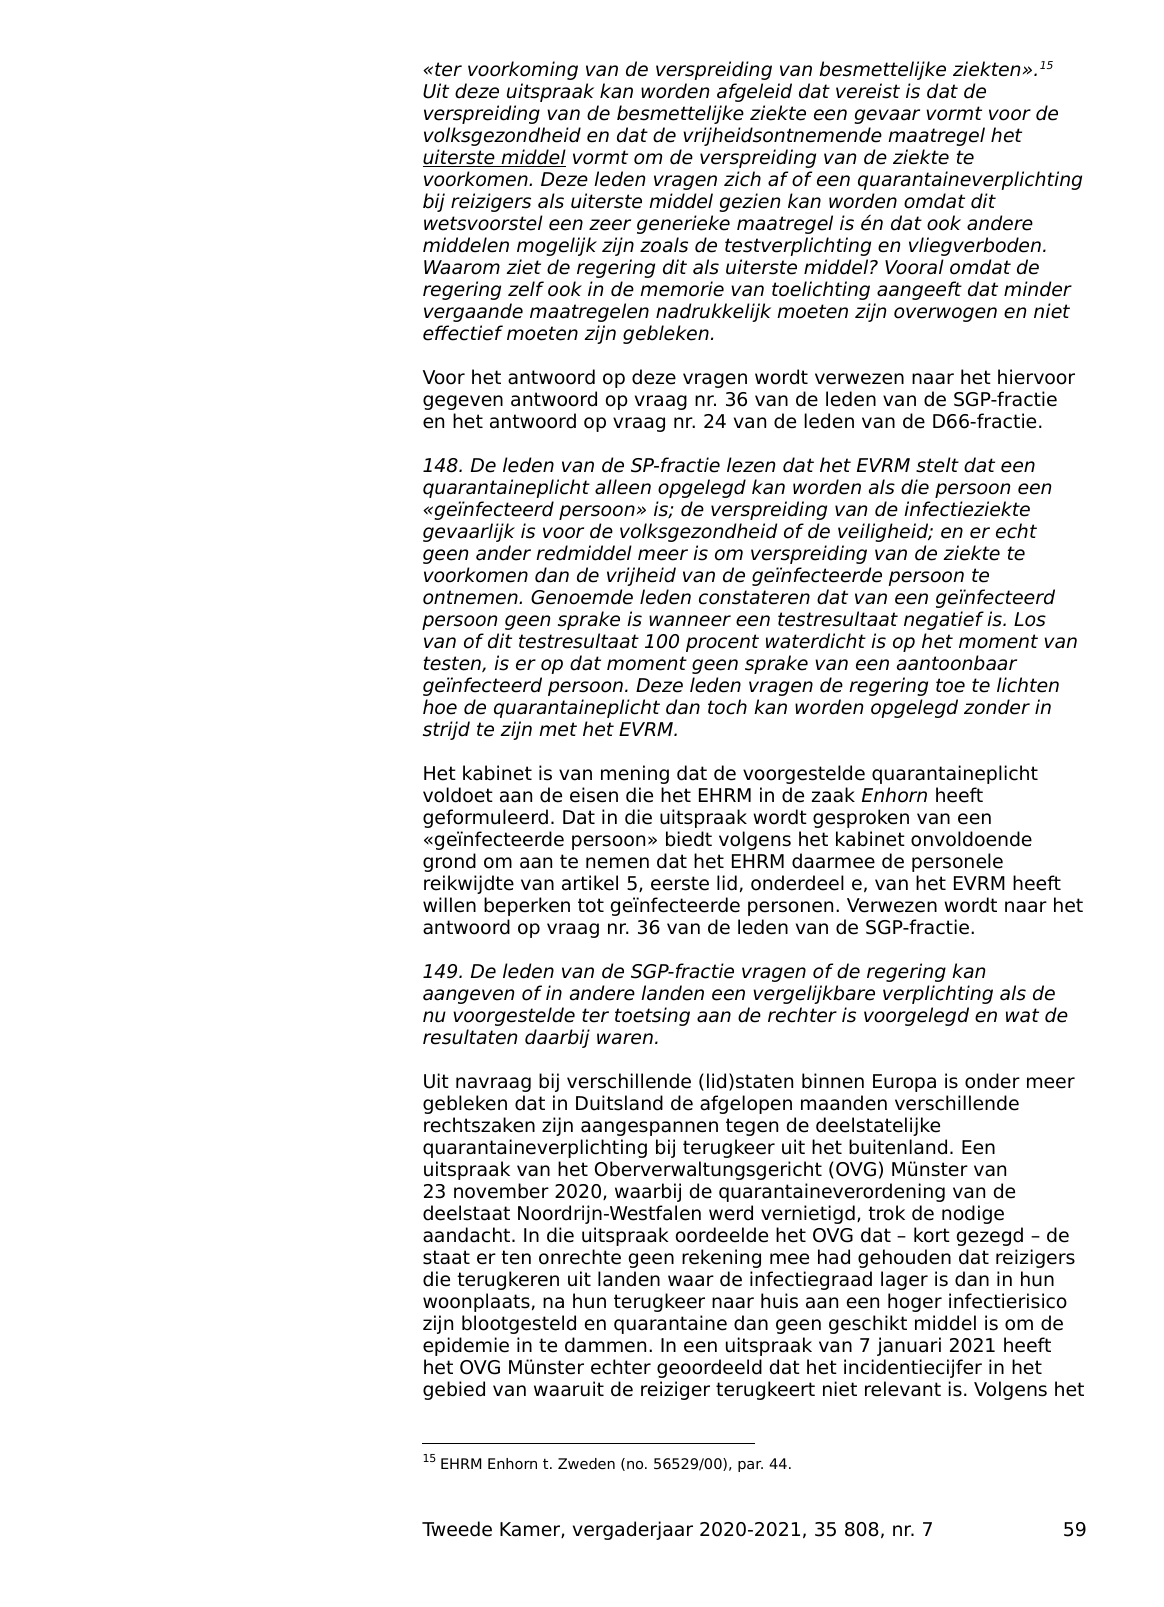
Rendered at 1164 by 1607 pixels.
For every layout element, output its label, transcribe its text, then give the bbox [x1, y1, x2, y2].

text EHRM Enhorn t. Zweden (no. 56529/00), par. 44. [422, 1452, 1087, 1474]
text «ter voorkoming van de verspreiding van besmettelijke ziekten». Uit deze uitspraak kan worden afgeleid dat vereist is dat de verspreiding van de besmettelijke ziekte een gevaar vormt voor de volksgezondheid en dat de vrijheidsontnemende maatregel het uiterste middel vormt om de verspreiding van de ziekte te voorkomen. Deze leden vragen zich af of een quarantaineverplichting bij reizigers als uiterste middel gezien kan worden omdat dit wetsvoorstel een zeer generieke maatregel is én dat ook andere middelen mogelijk zijn zoals de testverplichting en vliegverboden. Waarom ziet de regering dit als uiterste middel? Vooral omdat de regering zelf ook in de memorie van toelichting aangeeft dat minder vergaande maatregelen nadrukkelijk moeten zijn overwogen en niet effectief moeten zijn gebleken. [422, 59, 1087, 345]
text Uit navraag bij verschillende (lid)staten binnen Europa is onder meer gebleken dat in Duitsland de afgelopen maanden verschillende rechtszaken zijn aangespannen tegen de deelstatelijke quarantaineverplichting bij terugkeer uit het buitenland. Een uitspraak van het Oberverwaltungsgericht (OVG) Münster van 23 november 2020, waarbij de quarantaineverordening van de deelstaat Noordrijn-Westfalen werd vernietigd, trok de nodige aandacht. In die uitspraak oordeelde het OVG dat – kort gezegd – de staat er ten onrechte geen rekening mee had gehouden dat reizigers die terugkeren uit landen waar de infectiegraad lager is dan in hun woonplaats, na hun terugkeer naar huis aan een hoger infectierisico zijn blootgesteld en quarantaine dan geen geschikt middel is om de epidemie in te dammen. In een uitspraak van 7 januari 2021 heeft het OVG Münster echter geoordeeld dat het incidentiecijfer in het gebied van waaruit de reiziger terugkeert niet relevant is. Volgens het [422, 1071, 1087, 1401]
text 149. De leden van de SGP-fractie vragen of de regering kan aangeven of in andere landen een vergelijkbare verplichting als de nu voorgestelde ter toetsing aan de rechter is voorgelegd en wat de resultaten daarbij waren. [422, 961, 1087, 1049]
text Voor het antwoord op deze vragen wordt verwezen naar het hiervoor gegeven antwoord op vraag nr. 36 van de leden van de SGP-fractie en het antwoord op vraag nr. 24 van de leden van de D66-fractie. [422, 367, 1087, 433]
text 148. De leden van de SP-fractie lezen dat het EVRM stelt dat een quarantaineplicht alleen opgelegd kan worden als die persoon een «geïnfecteerd persoon» is; de verspreiding van de infectieziekte gevaarlijk is voor de volksgezondheid of de veiligheid; en er echt geen ander redmiddel meer is om verspreiding van de ziekte te voorkomen dan de vrijheid van de geïnfecteerde persoon te ontnemen. Genoemde leden constateren dat van een geïnfecteerd persoon geen sprake is wanneer een testresultaat negatief is. Los van of dit testresultaat 100 procent waterdicht is op het moment van testen, is er op dat moment geen sprake van een aantoonbaar geïnfecteerd persoon. Deze leden vragen de regering toe te lichten hoe de quarantaineplicht dan toch kan worden opgelegd zonder in strijd te zijn met het EVRM. [422, 455, 1087, 741]
text Het kabinet is van mening dat de voorgestelde quarantaineplicht voldoet aan de eisen die het EHRM in de zaak Enhorn heeft geformuleerd. Dat in die uitspraak wordt gesproken van een «geïnfecteerde persoon» biedt volgens het kabinet onvoldoende grond om aan te nemen dat het EHRM daarmee de personele reikwijdte van artikel 5, eerste lid, onderdeel e, van het EVRM heeft willen beperken tot geïnfecteerde personen. Verwezen wordt naar het antwoord op vraag nr. 36 van de leden van de SGP-fractie. [422, 763, 1087, 939]
